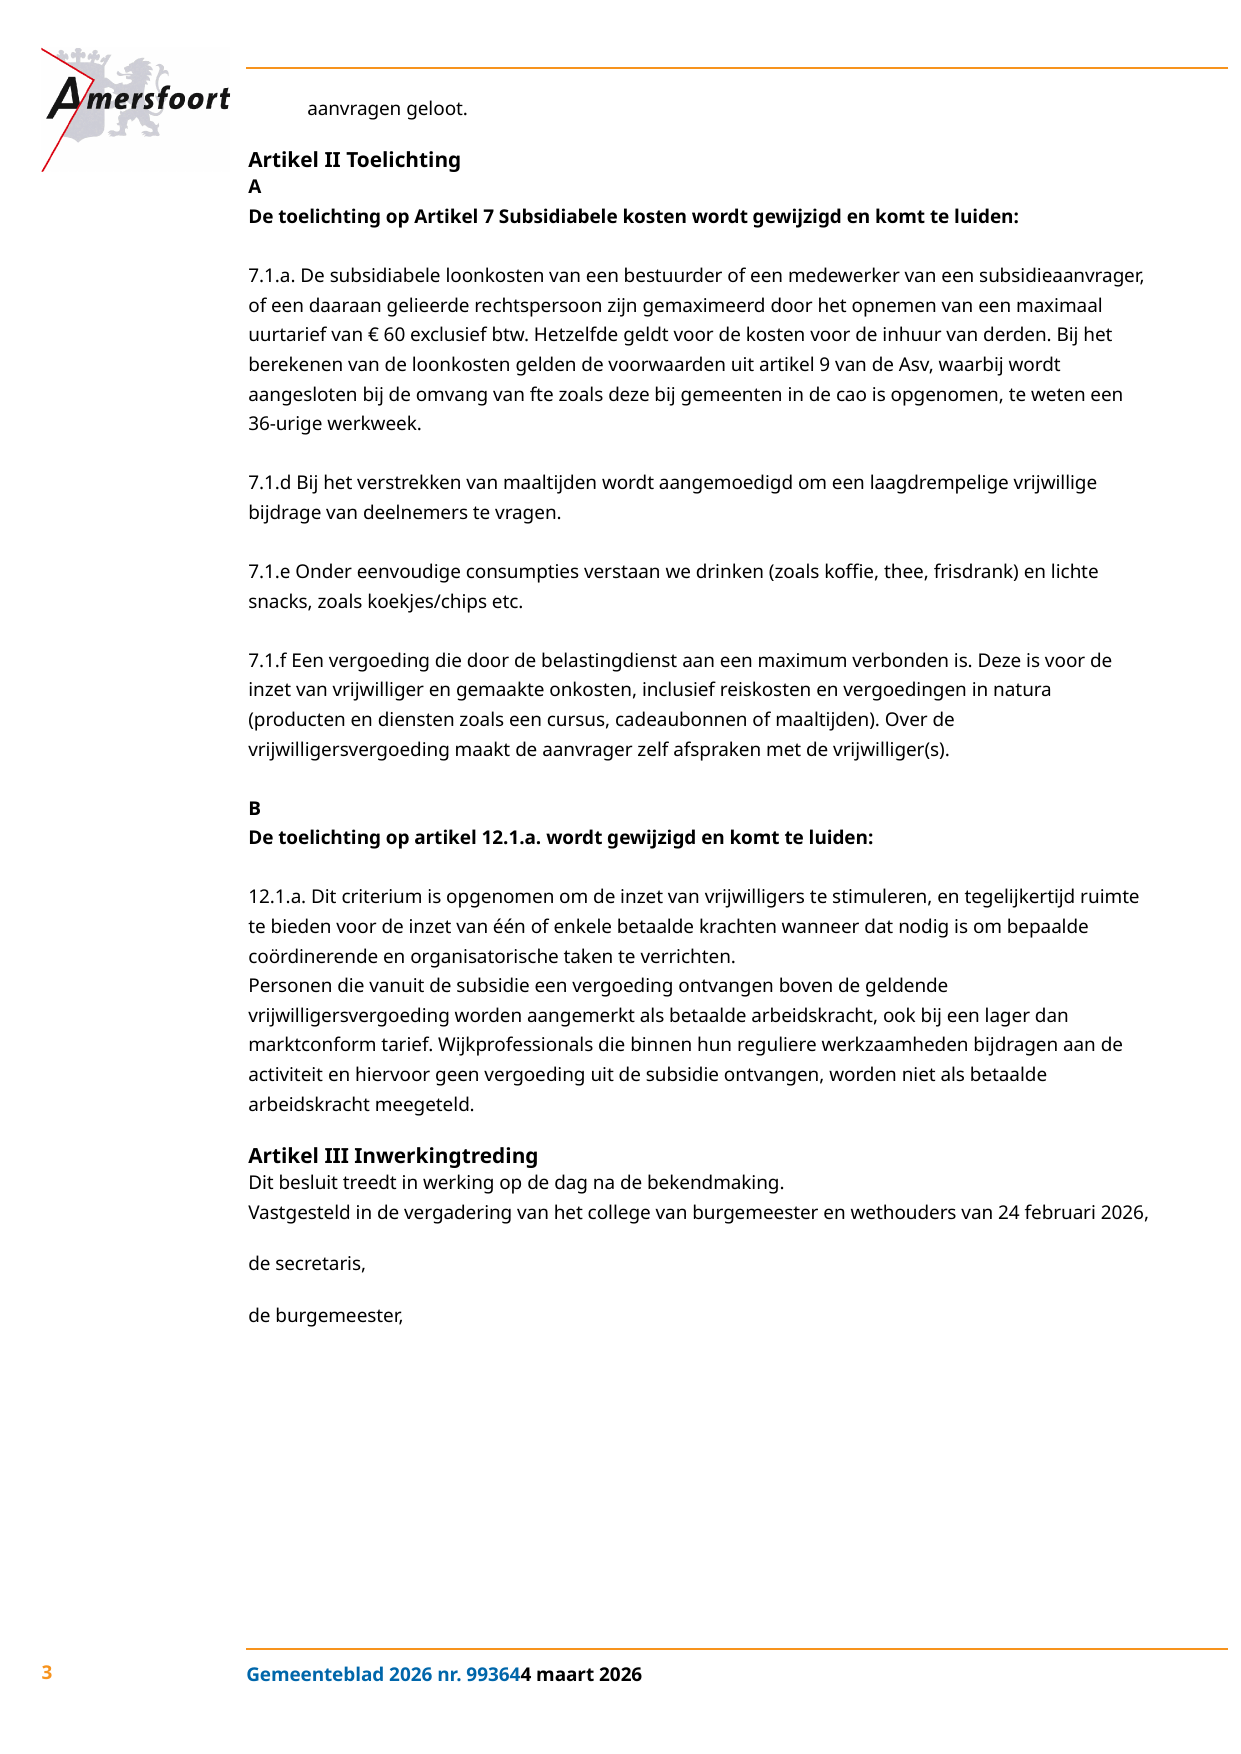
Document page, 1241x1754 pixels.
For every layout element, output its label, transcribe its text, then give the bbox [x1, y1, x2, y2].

text Artikel III Inwerkingtreding [248, 1141, 1152, 1169]
text de burgemeester, [248, 1302, 1152, 1328]
text B [248, 795, 1152, 821]
text Dit besluit treedt in werking op de dag na de bekendmaking. [248, 1169, 1152, 1195]
text 7.1.d Bij het verstrekken van maaltijden wordt aangemoedigd om een laagdrempelige vrijwillige bijdrage van deelnemers te vragen. [248, 469, 1152, 525]
text 7.1.a. De subsidiabele loonkosten van een bestuurder of een medewerker van een subsidieaanvrager, of een daaraan gelieerde rechtspersoon zijn gemaximeerd door het opnemen van een maximaal uurtarief van € 60 exclusief btw. Hetzelfde geldt voor de kosten voor de inhuur van derden. Bij het berekenen van de loonkosten gelden de voorwaarden uit artikel 9 van de Asv, waarbij wordt aangesloten bij de omvang van fte zoals deze bij gemeenten in de cao is opgenomen, te weten een 36-urige werkweek. [248, 262, 1152, 436]
picture [41, 47, 231, 172]
text 7.1.e Onder eenvoudige consumpties verstaan we drinken (zoals koffie, thee, frisdrank) en lichte snacks, zoals koekjes/chips etc. [248, 558, 1152, 613]
text Artikel II Toelichting [248, 145, 1152, 174]
text 7.1.f Een vergoeding die door de belastingdienst aan een maximum verbonden is. Deze is voor de inzet van vrijwilliger en gemaakte onkosten, inclusief reiskosten en vergoedingen in natura (producten en diensten zoals een cursus, cadeaubonnen of maaltijden). Over de vrijwilligersvergoeding maakt de aanvrager zelf afspraken met de vrijwilliger(s). [248, 647, 1152, 761]
text A [248, 174, 1152, 199]
text 12.1.a. Dit criterium is opgenomen om de inzet van vrijwilligers te stimuleren, en tegelijkertijd ruimte te bieden voor de inzet van één of enkele betaalde krachten wanneer dat nodig is om bepaalde coördinerende en organisatorische taken te verrichten. [248, 884, 1152, 968]
text Vastgesteld in de vergadering van het college van burgemeester en wethouders van 24 februari 2026, [248, 1199, 1152, 1225]
text Personen die vanuit de subsidie een vergoeding ontvangen boven de geldende vrijwilligersvergoeding worden aangemerkt als betaalde arbeidskracht, ook bij een lager dan marktconform tarief. Wijkprofessionals die binnen hun reguliere werkzaamheden bijdragen aan de activiteit en hiervoor geen vergoeding uit de subsidie ontvangen, worden niet als betaalde arbeidskracht meegeteld. [248, 972, 1152, 1116]
text De toelichting op Artikel 7 Subsidiabele kosten wordt gewijzigd en komt te luiden: [248, 203, 1152, 229]
text de secretaris, [248, 1251, 1152, 1276]
text De toelichting op artikel 12.1.a. wordt gewijzigd en komt te luiden: [248, 824, 1152, 850]
list aanvragen geloot. [248, 95, 1152, 121]
